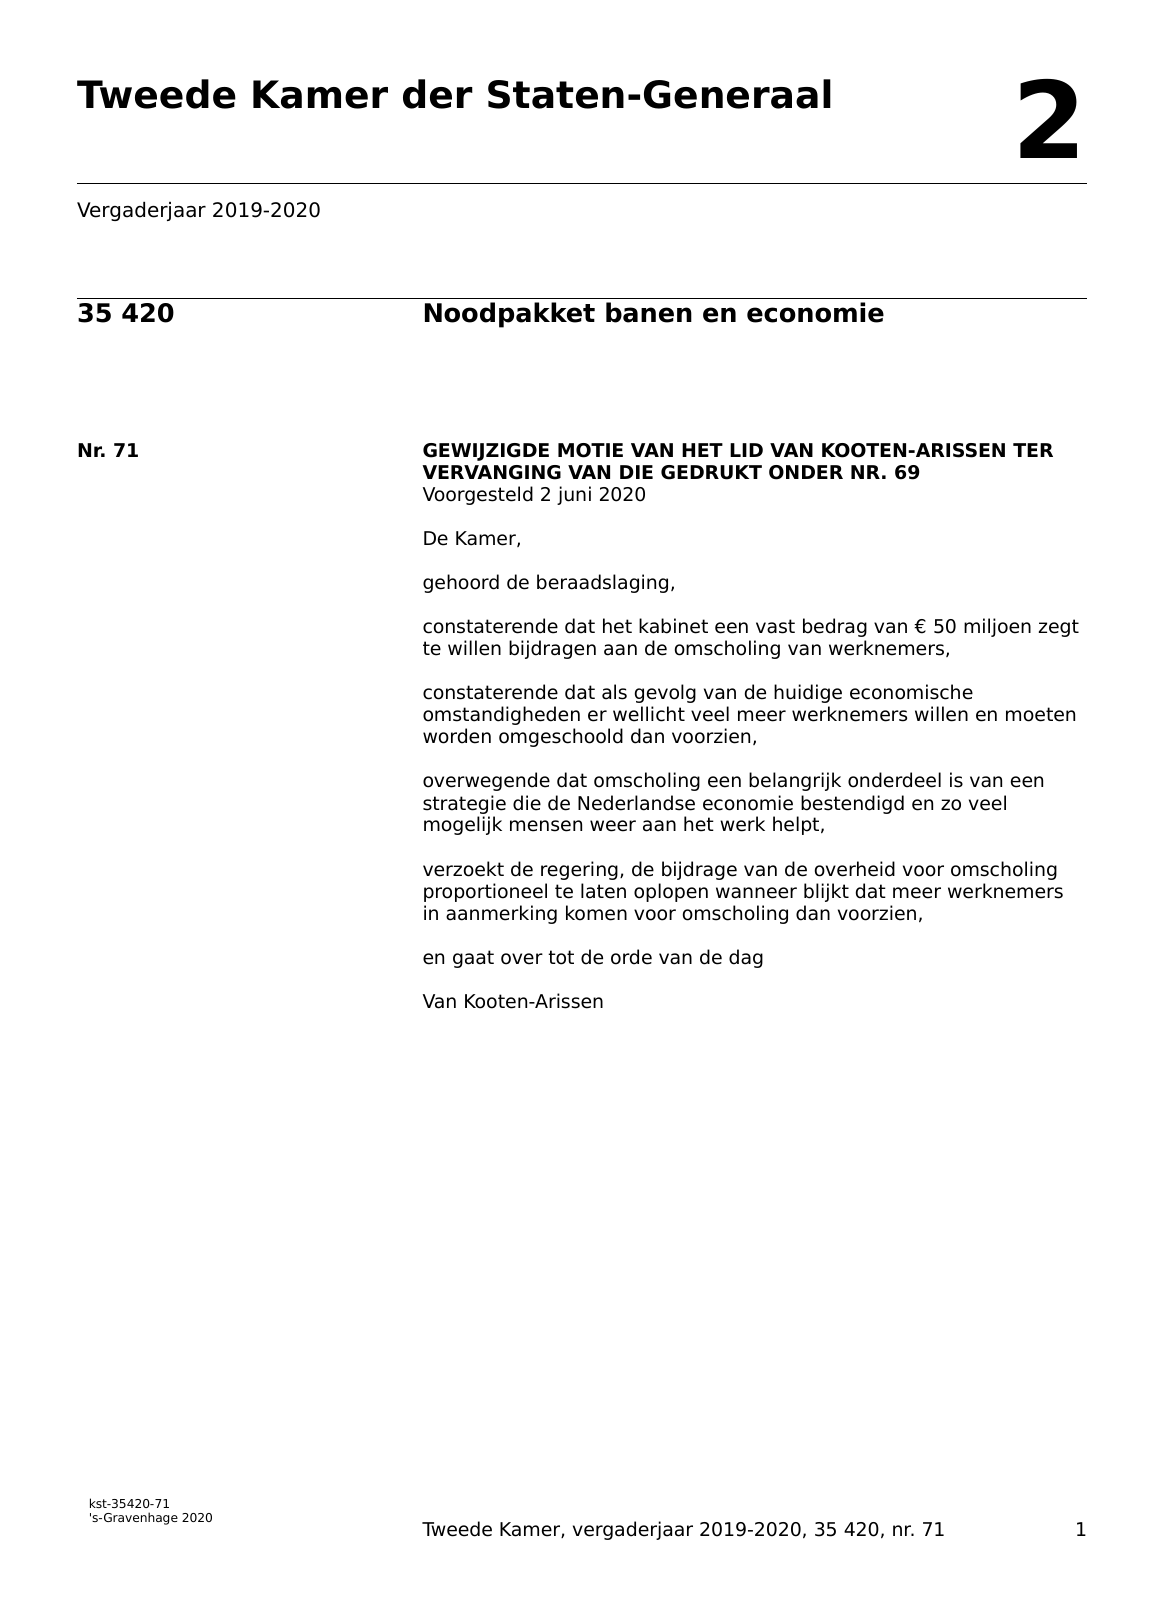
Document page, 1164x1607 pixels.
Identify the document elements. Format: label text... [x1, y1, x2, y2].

text verzoekt de regering, de bijdrage van de overheid voor omscholing proportioneel te laten oplopen wanneer blijkt dat meer werknemers in aanmerking komen voor omscholing dan voorzien, [422, 858, 1087, 924]
text overwegende dat omscholing een belangrijk onderdeel is van een strategie die de Nederlandse economie bestendigd en zo veel mogelijk mensen weer aan het werk helpt, [422, 770, 1087, 836]
subtitle 35 420 Noodpakket banen en economie [77, 299, 1087, 329]
table_header 2 [886, 59, 1087, 183]
text 's-Gravenhage 2020 [88, 1511, 323, 1525]
text Van Kooten-Arissen [422, 991, 1087, 1013]
text De Kamer, [422, 528, 1087, 550]
text kst-35420-71 [88, 1497, 323, 1511]
text constaterende dat als gevolg van de huidige economische omstandigheden er wellicht veel meer werknemers willen en moeten worden omgeschoold dan voorzien, [422, 682, 1087, 748]
table_header Tweede Kamer der Staten-Generaal [77, 59, 886, 183]
text constaterende dat het kabinet een vast bedrag van € 50 miljoen zegt te willen bijdragen aan de omscholing van werknemers, [422, 616, 1087, 660]
subtitle Nr. 71 GEWIJZIGDE MOTIE VAN HET LID VAN KOOTEN-ARISSEN TER VERVANGING VAN DIE GEDRUKT ONDER NR. 69 [77, 440, 1087, 484]
text Voorgesteld 2 juni 2020 [422, 484, 1087, 506]
table_cell Vergaderjaar 2019-2020 [77, 184, 1087, 298]
text gehoord de beraadslaging, [422, 572, 1087, 594]
text en gaat over tot de orde van de dag [422, 947, 1087, 969]
